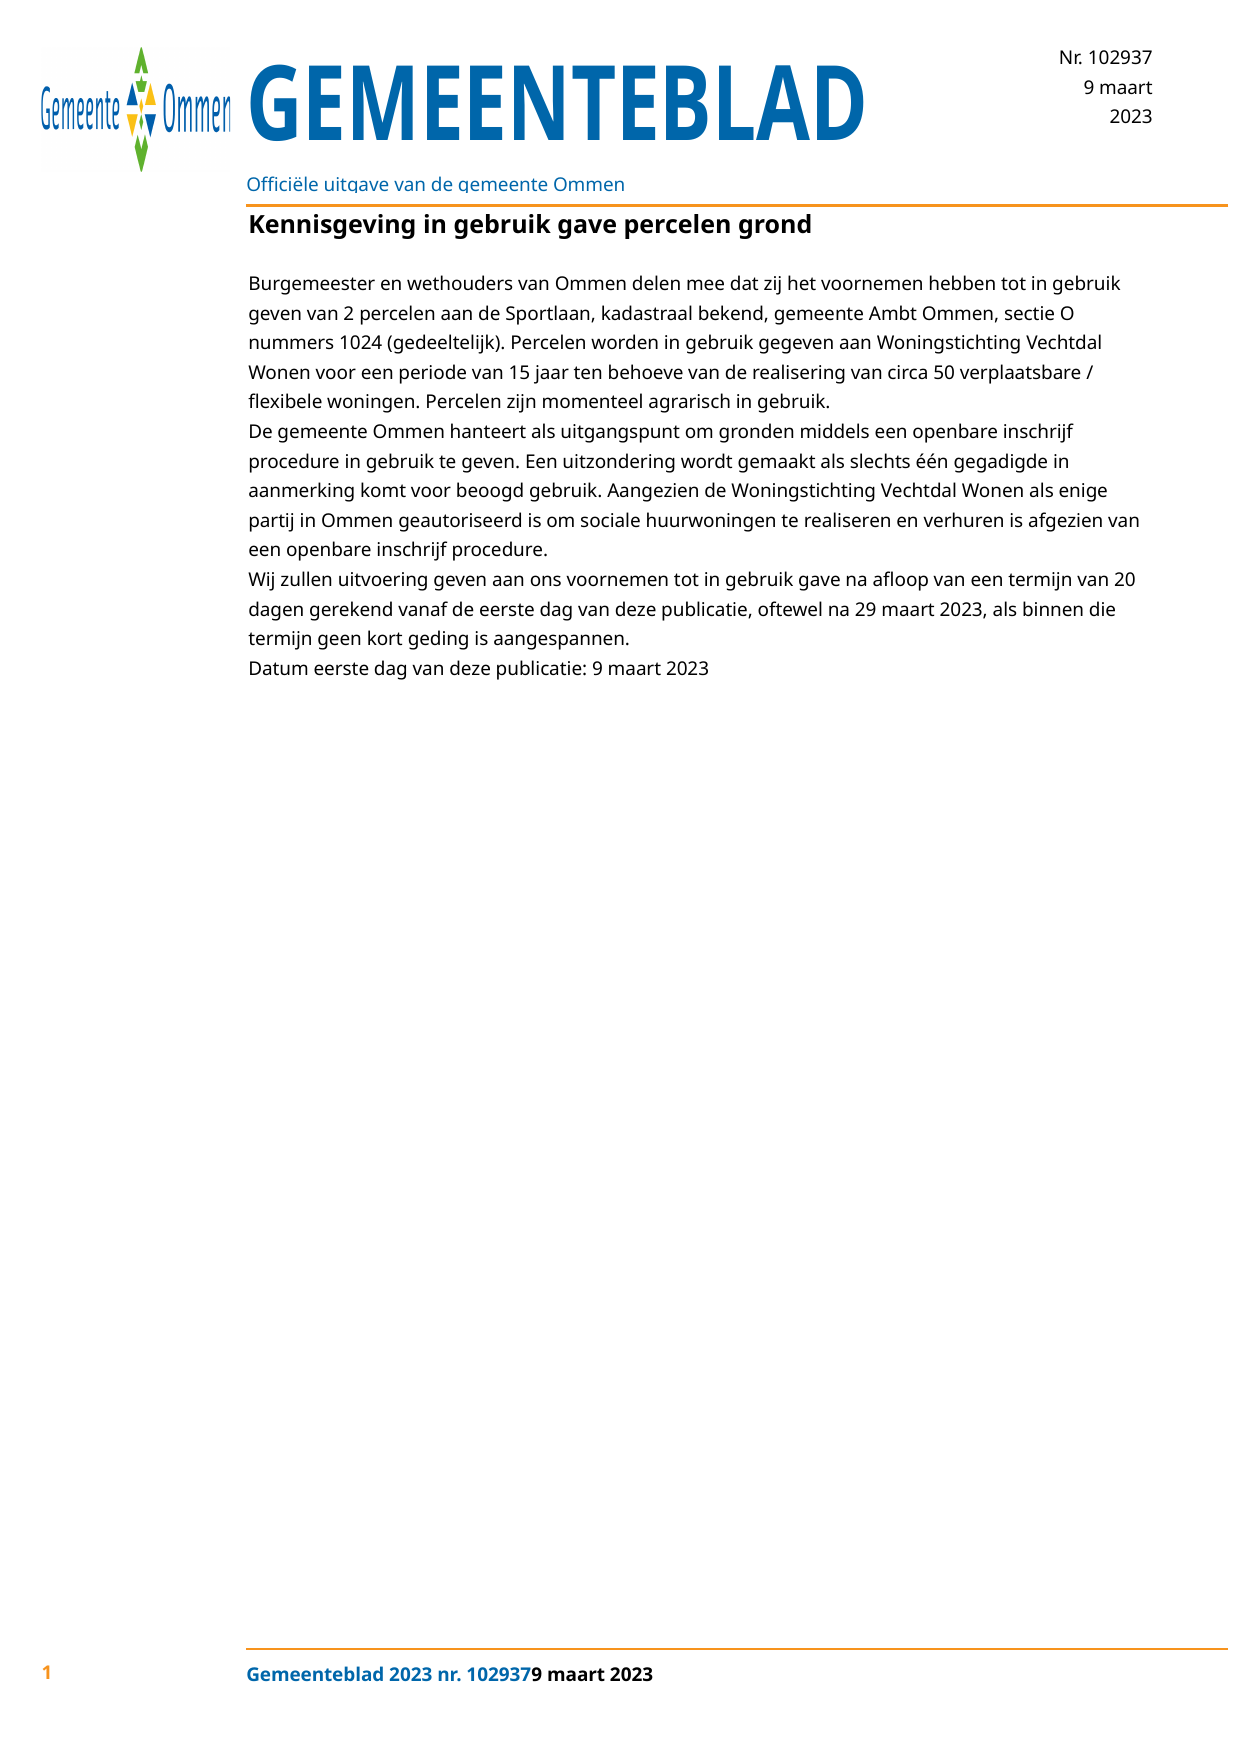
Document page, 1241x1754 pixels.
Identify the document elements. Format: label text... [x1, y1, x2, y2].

text Wij zullen uitvoering geven aan ons voornemen tot in gebruik gave na afloop van een termijn van 20 dagen gerekend vanaf de eerste dag van deze publicatie, oftewel na 29 maart 2023, als binnen die termijn geen kort geding is aangespannen. [248, 566, 1152, 651]
text Datum eerste dag van deze publicatie: 9 maart 2023 [248, 655, 1152, 681]
text De gemeente Ommen hanteert als uitgangspunt om gronden middels een openbare inschrijf procedure in gebruik te geven. Een uitzondering wordt gemaakt als slechts één gegadigde in aanmerking komt voor beoogd gebruik. Aangezien de Woningstichting Vechtdal Wonen als enige partij in Ommen geautoriseerd is om sociale huurwoningen te realiseren en verhuren is afgezien van een openbare inschrijf procedure. [248, 418, 1152, 562]
picture [41, 47, 231, 172]
text Kennisgeving in gebruik gave percelen grond [248, 207, 1152, 241]
text Burgemeester en wethouders van Ommen delen mee dat zij het voornemen hebben tot in gebruik geven van 2 percelen aan de Sportlaan, kadastraal bekend, gemeente Ambt Ommen, sectie O nummers 1024 (gedeeltelijk). Percelen worden in gebruik gegeven aan Woningstichting Vechtdal Wonen voor een periode van 15 jaar ten behoeve van de realisering van circa 50 verplaatsbare / flexibele woningen. Percelen zijn momenteel agrarisch in gebruik. [248, 270, 1152, 414]
